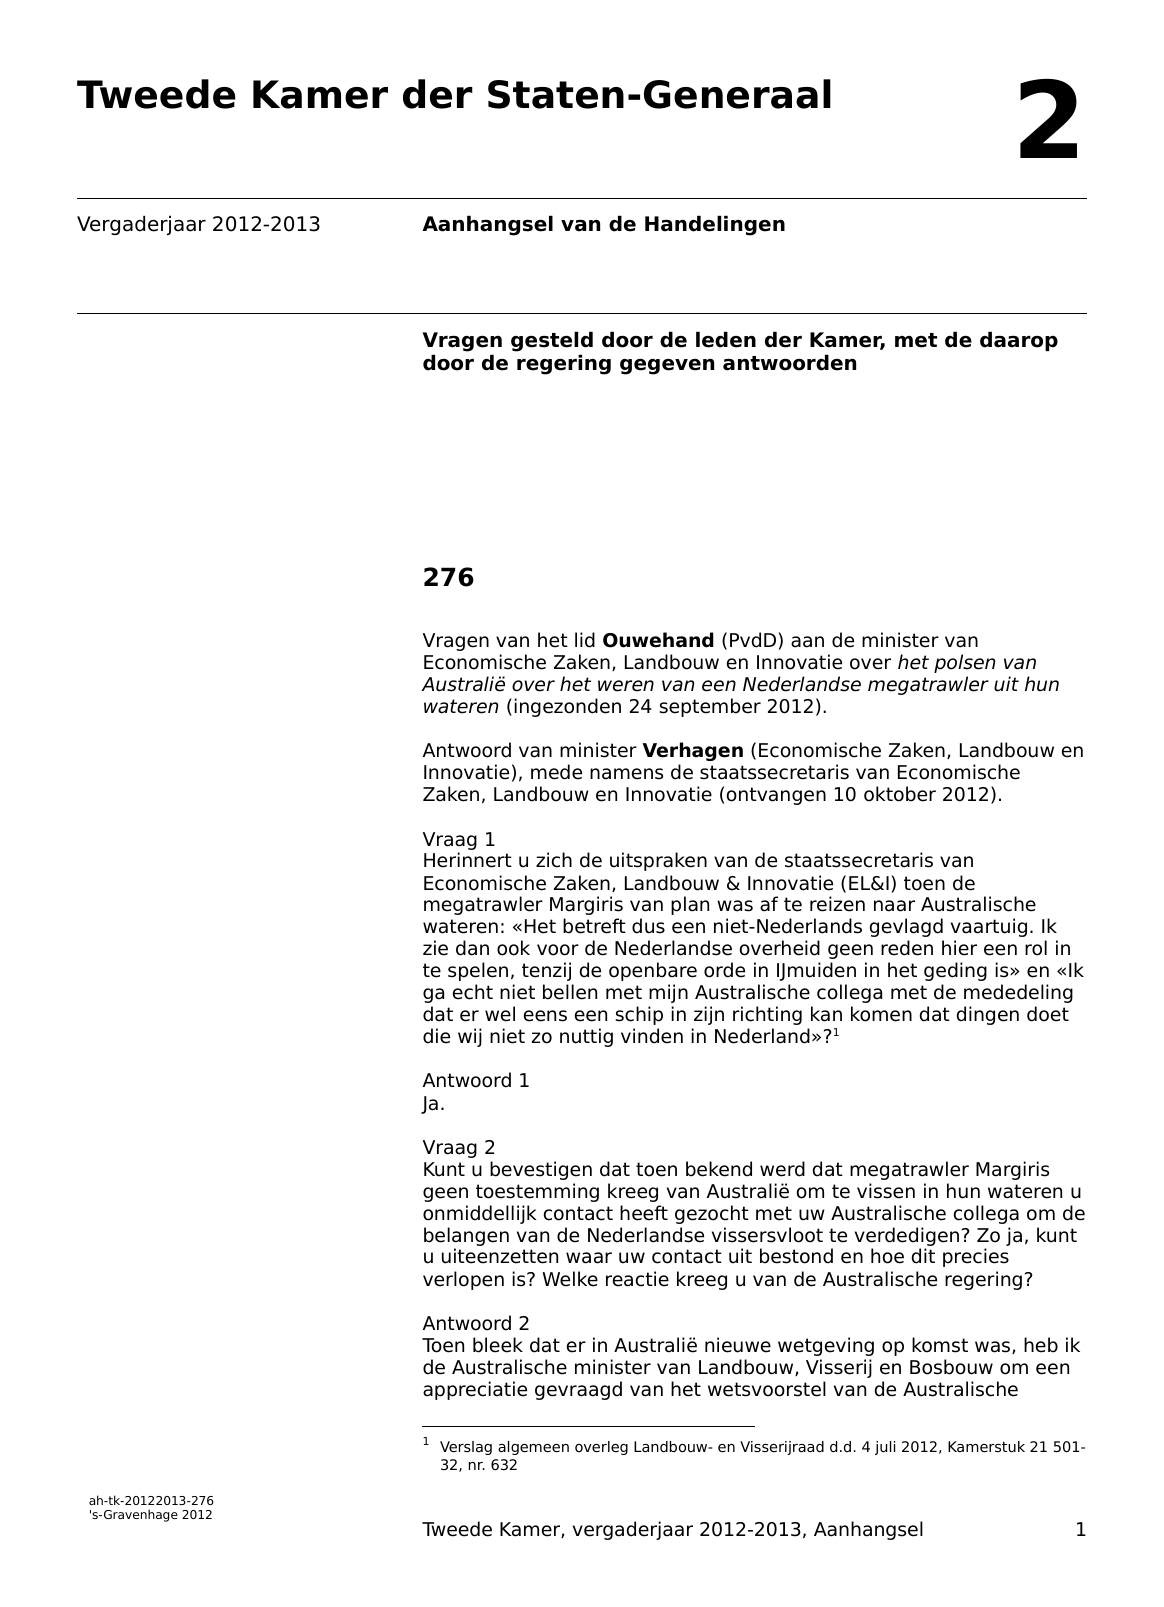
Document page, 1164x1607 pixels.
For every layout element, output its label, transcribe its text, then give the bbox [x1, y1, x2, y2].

table_cell [77, 314, 422, 375]
text Antwoord 2 [422, 1313, 1087, 1334]
table_cell Aanhangsel van de Handelingen [422, 199, 1087, 313]
text 's-Gravenhage 2012 [88, 1508, 323, 1522]
table_cell Vergaderjaar 2012-2013 [77, 199, 422, 313]
table_header Tweede Kamer der Staten-Generaal [77, 59, 886, 198]
text ah-tk-20122013-276 [88, 1494, 323, 1508]
text 276 [422, 563, 1087, 592]
text Vraag 2 [422, 1137, 1087, 1158]
table_header 2 [886, 59, 1087, 198]
text Ja. [422, 1092, 1087, 1114]
text Antwoord van minister Verhagen (Economische Zaken, Landbouw en Innovatie), mede namens de staatssecretaris van Economische Zaken, Landbouw en Innovatie (ontvangen 10 oktober 2012). [422, 740, 1087, 806]
text Vraag 1 [422, 828, 1087, 850]
text Kunt u bevestigen dat toen bekend werd dat megatrawler Margiris geen toestemming kreeg van Australië om te vissen in hun wateren u onmiddellijk contact heeft gezocht met uw Australische collega om de belangen van de Nederlandse vissersvloot te verdedigen? Zo ja, kunt u uiteenzetten waar uw contact uit bestond en hoe dit precies verlopen is? Welke reactie kreeg u van de Australische regering? [422, 1158, 1087, 1290]
text Herinnert u zich de uitspraken van de staatssecretaris van Economische Zaken, Landbouw & Innovatie (EL&I) toen de megatrawler Margiris van plan was af te reizen naar Australische wateren: «Het betreft dus een niet-Nederlands gevlagd vaartuig. Ik zie dan ook voor de Nederlandse overheid geen reden hier een rol in te spelen, tenzij de openbare orde in IJmuiden in het geding is» en «Ik ga echt niet bellen met mijn Australische collega met de mededeling dat er wel eens een schip in zijn richting kan komen dat dingen doet die wij niet zo nuttig vinden in Nederland»? [422, 850, 1087, 1048]
table_cell Vragen gesteld door de leden der Kamer, met de daarop door de regering gegeven antwoorden [422, 314, 1087, 375]
text Vragen van het lid Ouwehand (PvdD) aan de minister van Economische Zaken, Landbouw en Innovatie over het polsen van Australië over het weren van een Nederlandse megatrawler uit hun wateren (ingezonden 24 september 2012). [422, 630, 1087, 718]
text Toen bleek dat er in Australië nieuwe wetgeving op komst was, heb ik de Australische minister van Landbouw, Visserij en Bosbouw om een appreciatie gevraagd van het wetsvoorstel van de Australische [422, 1334, 1087, 1401]
text Antwoord 1 [422, 1070, 1087, 1092]
text Verslag algemeen overleg Landbouw- en Visserijraad d.d. 4 juli 2012, Kamerstuk 21 501-32, nr. 632 [422, 1435, 1087, 1474]
